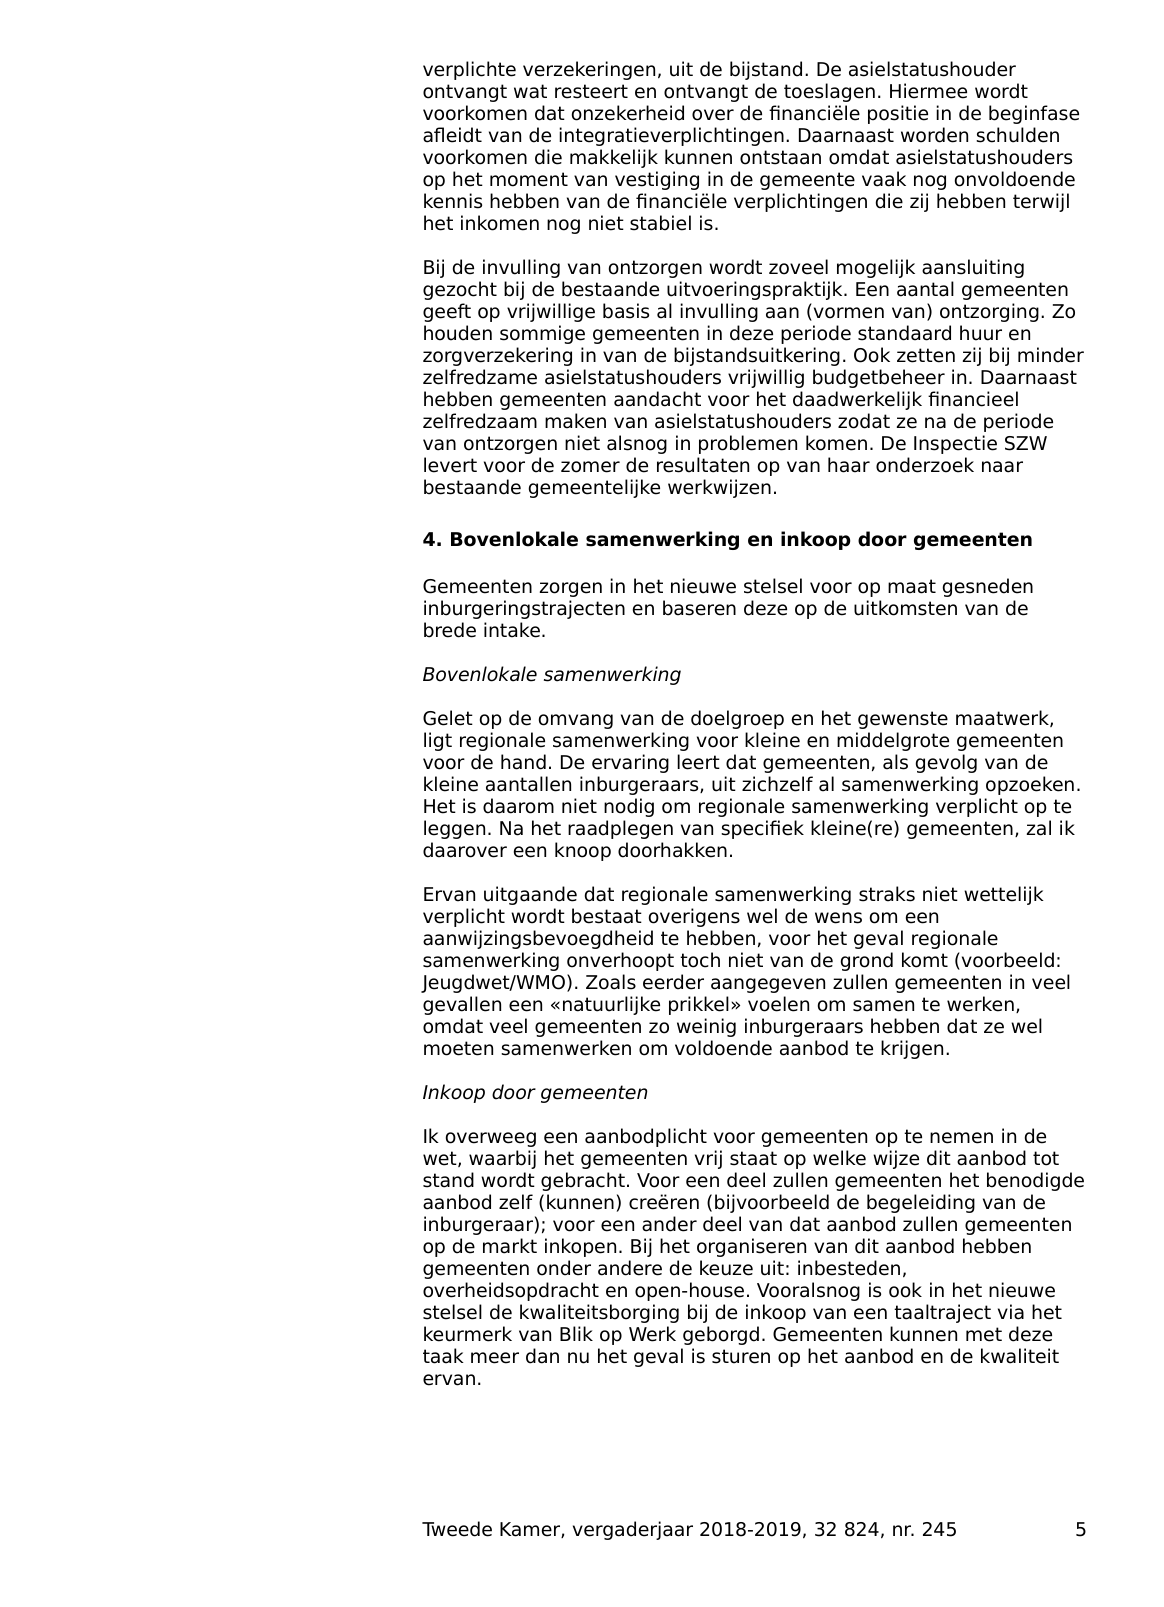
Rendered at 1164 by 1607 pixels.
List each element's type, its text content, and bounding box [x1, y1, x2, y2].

text Gelet op de omvang van de doelgroep en het gewenste maatwerk, ligt regionale samenwerking voor kleine en middelgrote gemeenten voor de hand. De ervaring leert dat gemeenten, als gevolg van de kleine aantallen inburgeraars, uit zichzelf al samenwerking opzoeken. Het is daarom niet nodig om regionale samenwerking verplicht op te leggen. Na het raadplegen van specifiek kleine(re) gemeenten, zal ik daarover een knoop doorhakken. [422, 708, 1087, 862]
text Ervan uitgaande dat regionale samenwerking straks niet wettelijk verplicht wordt bestaat overigens wel de wens om een aanwijzingsbevoegdheid te hebben, voor het geval regionale samenwerking onverhoopt toch niet van de grond komt (voorbeeld: Jeugdwet/WMO). Zoals eerder aangegeven zullen gemeenten in veel gevallen een «natuurlijke prikkel» voelen om samen te werken, omdat veel gemeenten zo weinig inburgeraars hebben dat ze wel moeten samenwerken om voldoende aanbod te krijgen. [422, 884, 1087, 1060]
subtitle 4. Bovenlokale samenwerking en inkoop door gemeenten [422, 529, 1087, 551]
subtitle Inkoop door gemeenten [422, 1082, 1087, 1104]
subtitle Bovenlokale samenwerking [422, 664, 1087, 686]
text verplichte verzekeringen, uit de bijstand. De asielstatushouder ontvangt wat resteert en ontvangt de toeslagen. Hiermee wordt voorkomen dat onzekerheid over de financiële positie in de beginfase afleidt van de integratieverplichtingen. Daarnaast worden schulden voorkomen die makkelijk kunnen ontstaan omdat asielstatushouders op het moment van vestiging in de gemeente vaak nog onvoldoende kennis hebben van de financiële verplichtingen die zij hebben terwijl het inkomen nog niet stabiel is. [422, 59, 1087, 235]
text Ik overweeg een aanbodplicht voor gemeenten op te nemen in de wet, waarbij het gemeenten vrij staat op welke wijze dit aanbod tot stand wordt gebracht. Voor een deel zullen gemeenten het benodigde aanbod zelf (kunnen) creëren (bijvoorbeeld de begeleiding van de inburgeraar); voor een ander deel van dat aanbod zullen gemeenten op de markt inkopen. Bij het organiseren van dit aanbod hebben gemeenten onder andere de keuze uit: inbesteden, overheidsopdracht en open-house. Vooralsnog is ook in het nieuwe stelsel de kwaliteitsborging bij de inkoop van een taaltraject via het keurmerk van Blik op Werk geborgd. Gemeenten kunnen met deze taak meer dan nu het geval is sturen op het aanbod en de kwaliteit ervan. [422, 1126, 1087, 1390]
text Bij de invulling van ontzorgen wordt zoveel mogelijk aansluiting gezocht bij de bestaande uitvoeringspraktijk. Een aantal gemeenten geeft op vrijwillige basis al invulling aan (vormen van) ontzorging. Zo houden sommige gemeenten in deze periode standaard huur en zorgverzekering in van de bijstandsuitkering. Ook zetten zij bij minder zelfredzame asielstatushouders vrijwillig budgetbeheer in. Daarnaast hebben gemeenten aandacht voor het daadwerkelijk financieel zelfredzaam maken van asielstatushouders zodat ze na de periode van ontzorgen niet alsnog in problemen komen. De Inspectie SZW levert voor de zomer de resultaten op van haar onderzoek naar bestaande gemeentelijke werkwijzen. [422, 257, 1087, 499]
text Gemeenten zorgen in het nieuwe stelsel voor op maat gesneden inburgeringstrajecten en baseren deze op de uitkomsten van de brede intake. [422, 576, 1087, 642]
